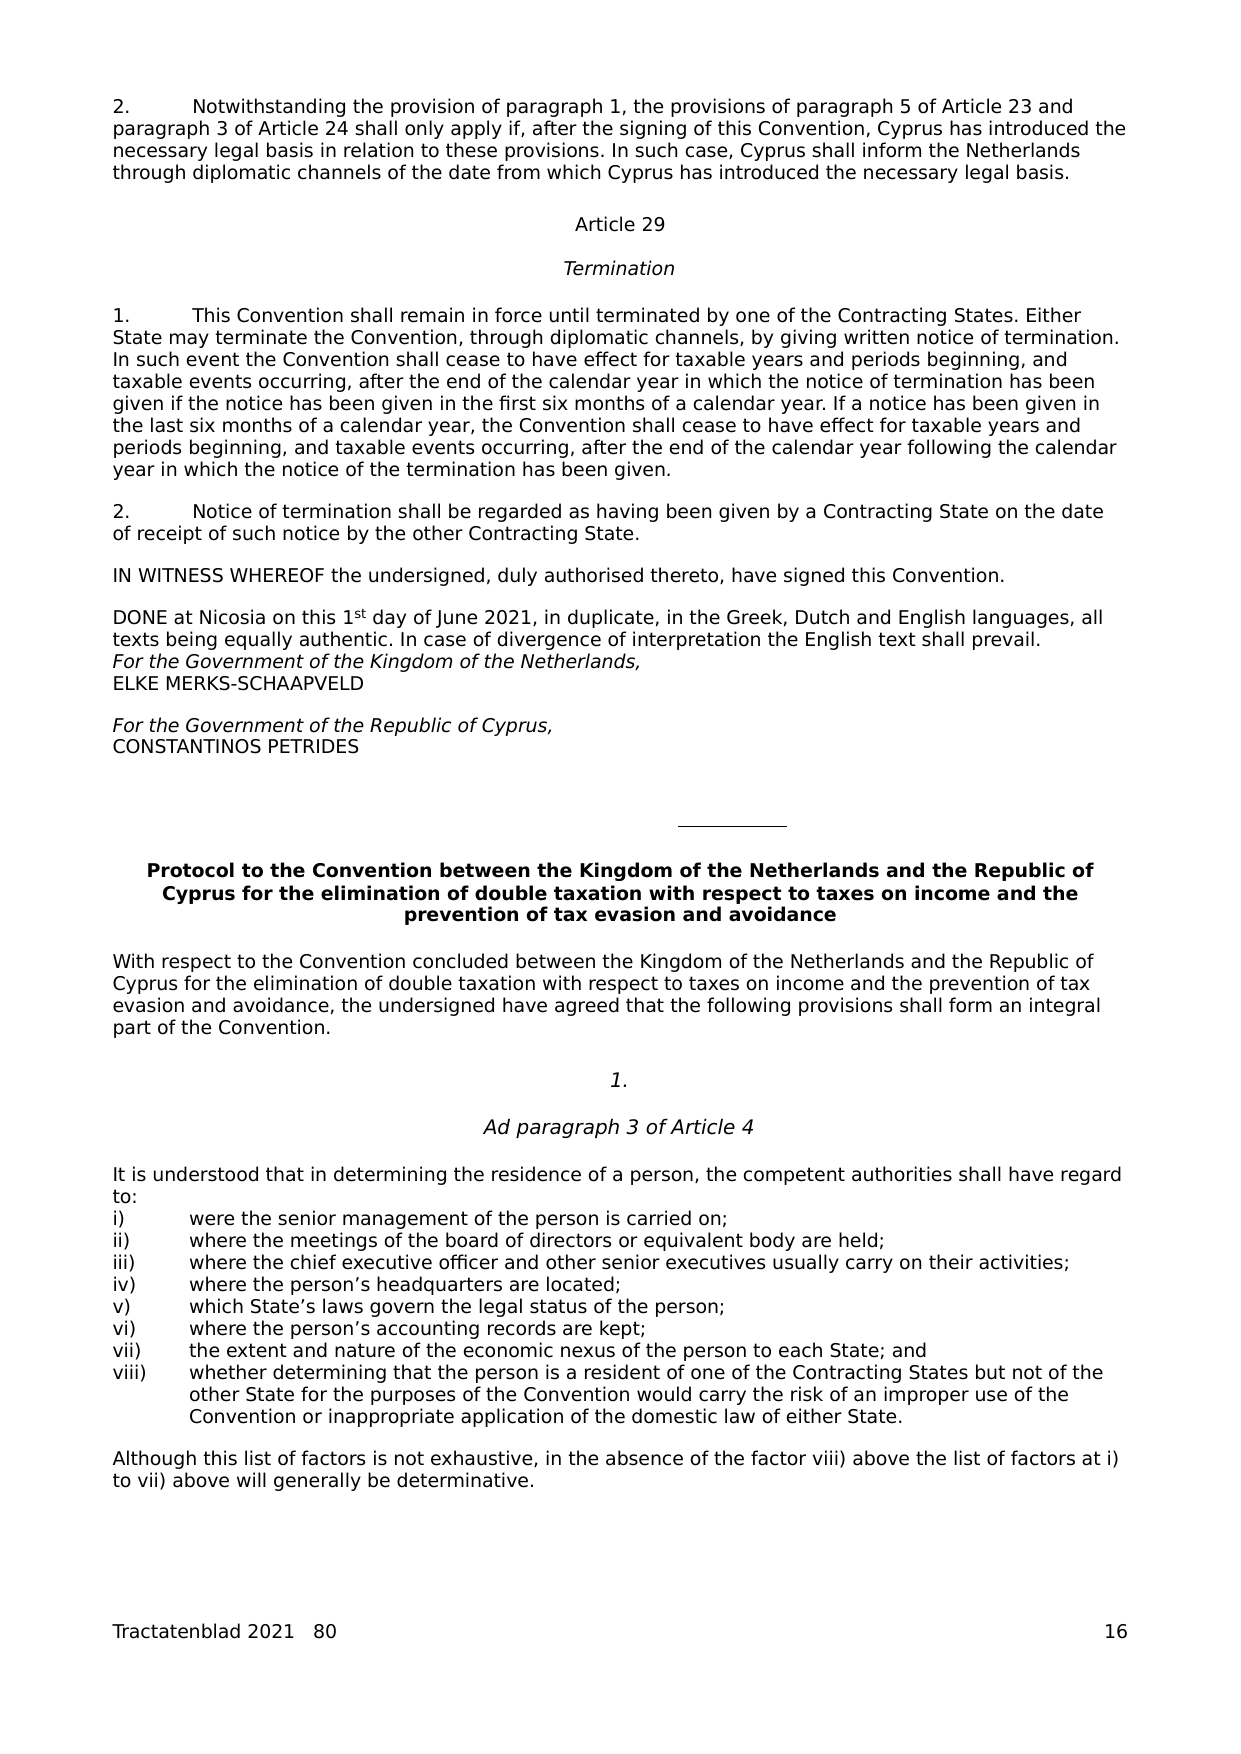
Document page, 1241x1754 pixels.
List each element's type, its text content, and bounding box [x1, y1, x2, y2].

text It is understood that in determining the residence of a person, the competent authorities shall have regard to: [112, 1164, 1128, 1208]
text 2. Notwithstanding the provision of paragraph 1, the provisions of paragraph 5 of Article 23 and paragraph 3 of Article 24 shall only apply if, after the signing of this Convention, Cyprus has introduced the necessary legal basis in relation to these provisions. In such case, Cyprus shall inform the Netherlands through diplomatic channels of the date from which Cyprus has introduced the necessary legal basis. [112, 96, 1128, 184]
subtitle Article 29 Termination [112, 214, 1128, 280]
text IN WITNESS WHEREOF the undersigned, duly authorised thereto, have signed this Convention. [112, 564, 1128, 587]
text For the Government of the Kingdom of the Netherlands, ELKE MERKS-SCHAAPVELD [112, 651, 1128, 694]
text DONE at Nicosia on this 1st day of June 2021, in duplicate, in the Greek, Dutch and English languages, all texts being equally authentic. In case of divergence of interpretation the English text shall prevail. [112, 607, 1128, 651]
text 1. This Convention shall remain in force until terminated by one of the Contracting States. Either State may terminate the Convention, through diplomatic channels, by giving written notice of termination. In such event the Convention shall cease to have effect for taxable years and periods beginning, and taxable events occurring, after the end of the calendar year in which the notice of termination has been given if the notice has been given in the first six months of a calendar year. If a notice has been given in the last six months of a calendar year, the Convention shall cease to have effect for taxable years and periods beginning, and taxable events occurring, after the end of the calendar year following the calendar year in which the notice of the termination has been given. [112, 305, 1128, 481]
text viii) whether determining that the person is a resident of one of the Contracting States but not of the other State for the purposes of the Convention would carry the risk of an improper use of the Convention or inappropriate application of the domestic law of either State. [112, 1362, 1128, 1428]
subtitle Protocol to the Convention between the Kingdom of the Netherlands and the Republic of Cyprus for the elimination of double taxation with respect to taxes on income and the prevention of tax evasion and avoidance [112, 860, 1128, 926]
text vi) where the person’s accounting records are kept; [112, 1318, 1128, 1340]
text iv) where the person’s headquarters are located; [112, 1274, 1128, 1296]
text v) which State’s laws govern the legal status of the person; [112, 1296, 1128, 1318]
text Although this list of factors is not exhaustive, in the absence of the factor viii) above the list of factors at i) to vii) above will generally be determinative. [112, 1448, 1128, 1492]
subtitle 1. Ad paragraph 3 of Article 4 [112, 1069, 1128, 1139]
text For the Government of the Republic of Cyprus, CONSTANTINOS PETRIDES [112, 714, 1128, 758]
text 2. Notice of termination shall be regarded as having been given by a Contracting State on the date of receipt of such notice by the other Contracting State. [112, 501, 1128, 544]
text With respect to the Convention concluded between the Kingdom of the Netherlands and the Republic of Cyprus for the elimination of double taxation with respect to taxes on income and the prevention of tax evasion and avoidance, the undersigned have agreed that the following provisions shall form an integral part of the Convention. [112, 951, 1128, 1039]
text i) were the senior management of the person is carried on; [112, 1208, 1128, 1230]
text vii) the extent and nature of the economic nexus of the person to each State; and [112, 1340, 1128, 1362]
text iii) where the chief executive officer and other senior executives usually carry on their activities; [112, 1252, 1128, 1274]
text ii) where the meetings of the board of directors or equivalent body are held; [112, 1230, 1128, 1252]
